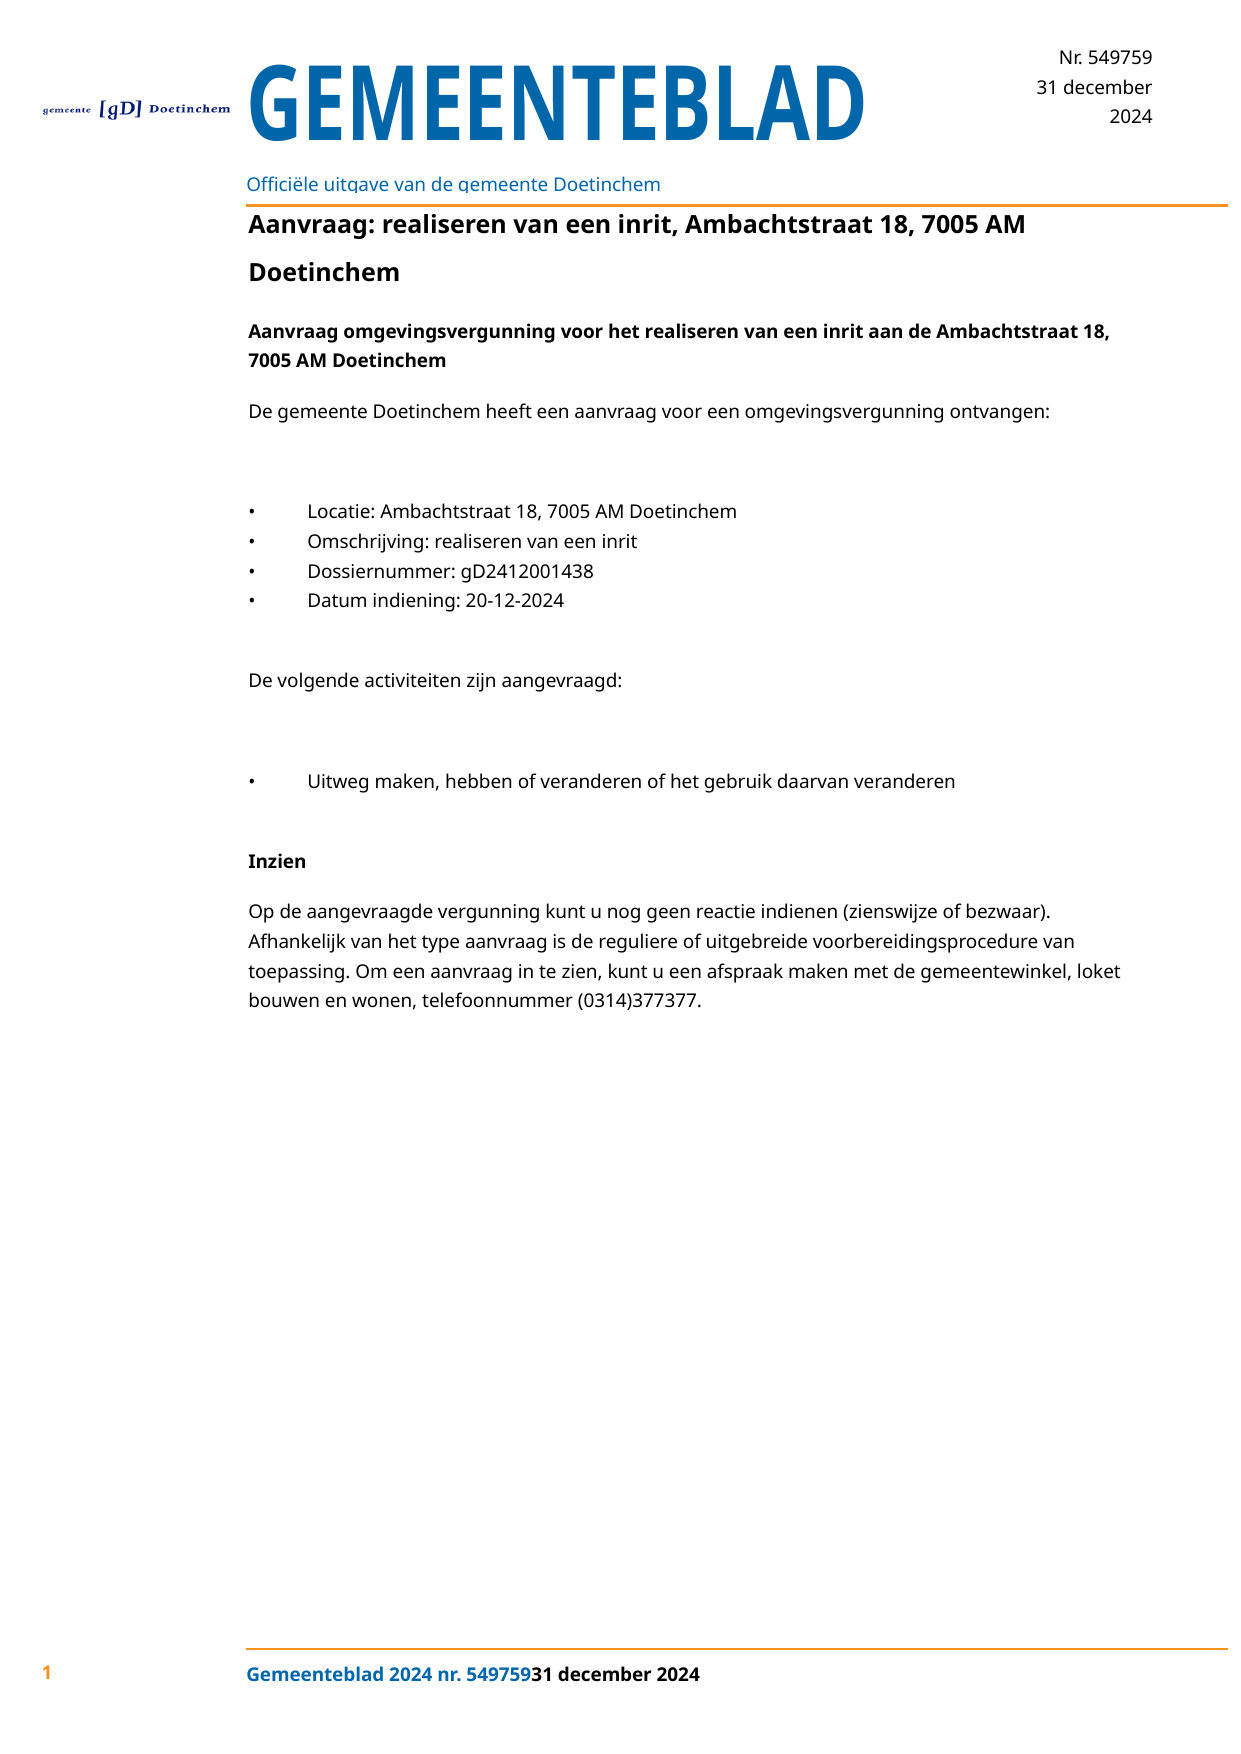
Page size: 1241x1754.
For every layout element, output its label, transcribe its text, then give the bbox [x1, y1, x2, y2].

text Op de aangevraagde vergunning kunt u nog geen reactie indienen (zienswijze of bezwaar). Afhankelijk van het type aanvraag is de reguliere of uitgebreide voorbereidingsprocedure van toepassing. Om een aanvraag in te zien, kunt u een afspraak maken met de gemeentewinkel, loket bouwen en wonen, telefoonnummer (0314)377377. [248, 899, 1152, 1013]
list Omschrijving: realiseren van een inrit [248, 528, 1152, 554]
list Locatie: Ambachtstraat 18, 7005 AM Doetinchem [248, 499, 1152, 524]
text De gemeente Doetinchem heeft een aanvraag voor een omgevingsvergunning ontvangen: [248, 398, 1152, 424]
text Inzien [248, 848, 1152, 874]
list Dossiernummer: gD2412001438 [248, 558, 1152, 584]
text Aanvraag: realiseren van een inrit, Ambachtstraat 18, 7005 AM Doetinchem [248, 207, 1152, 288]
text Aanvraag omgevingsvergunning voor het realiseren van een inrit aan de Ambachtstraat 18, 7005 AM Doetinchem [248, 318, 1152, 373]
list Uitweg maken, hebben of veranderen of het gebruik daarvan veranderen [248, 768, 1152, 794]
picture [41, 47, 231, 172]
list Datum indiening: 20-12-2024 [248, 587, 1152, 613]
text De volgende activiteiten zijn aangevraagd: [248, 667, 1152, 693]
